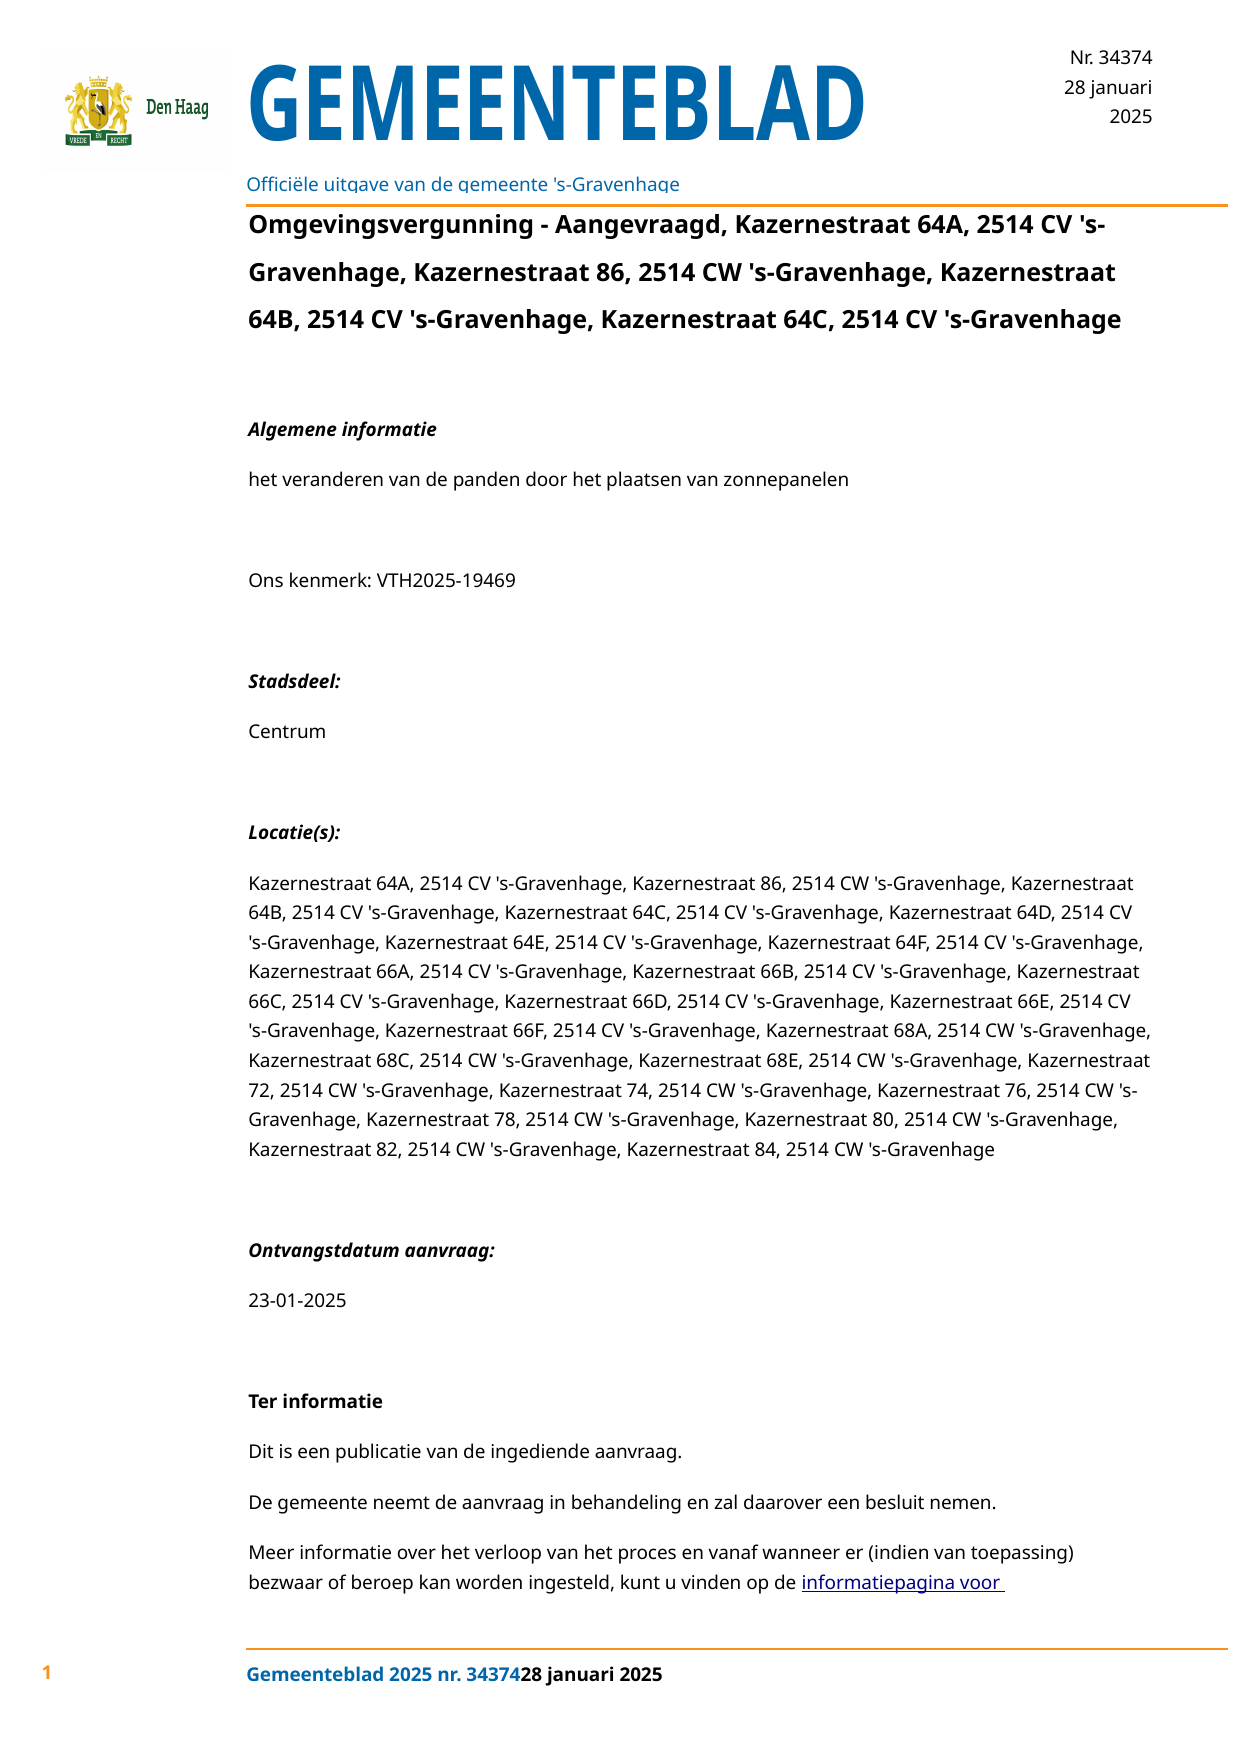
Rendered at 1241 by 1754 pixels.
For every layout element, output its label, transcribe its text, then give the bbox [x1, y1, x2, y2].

text Locatie(s): [248, 819, 1152, 845]
picture [41, 47, 231, 172]
text het veranderen van de panden door het plaatsen van zonnepanelen [248, 466, 1152, 492]
text Algemene informatie [248, 416, 1152, 442]
text Meer informatie over het verloop van het proces en vanaf wanneer er (indien van toepassing) bezwaar of beroep kan worden ingesteld, kunt u vinden op de informatiepagina voor [248, 1539, 1152, 1594]
text Stadsdeel: [248, 668, 1152, 694]
text 23-01-2025 [248, 1287, 1152, 1313]
text Ontvangstdatum aanvraag: [248, 1237, 1152, 1262]
text Ter informatie [248, 1388, 1152, 1414]
text Centrum [248, 718, 1152, 744]
text Ons kenmerk: VTH2025-19469 [248, 567, 1152, 593]
text Dit is een publicatie van de ingediende aanvraag. [248, 1438, 1152, 1464]
text Kazernestraat 64A, 2514 CV 's-Gravenhage, Kazernestraat 86, 2514 CW 's-Gravenhage, Kazernestraat 64B, 2514 CV 's-Gravenhage, Kazernestraat 64C, 2514 CV 's-Gravenhage, Kazernestraat 64D, 2514 CV 's-Gravenhage, Kazernestraat 64E, 2514 CV 's-Gravenhage, Kazernestraat 64F, 2514 CV 's-Gravenhage, Kazernestraat 66A, 2514 CV 's-Gravenhage, Kazernestraat 66B, 2514 CV 's-Gravenhage, Kazernestraat 66C, 2514 CV 's-Gravenhage, Kazernestraat 66D, 2514 CV 's-Gravenhage, Kazernestraat 66E, 2514 CV 's-Gravenhage, Kazernestraat 66F, 2514 CV 's-Gravenhage, Kazernestraat 68A, 2514 CW 's-Gravenhage, Kazernestraat 68C, 2514 CW 's-Gravenhage, Kazernestraat 68E, 2514 CW 's-Gravenhage, Kazernestraat 72, 2514 CW 's-Gravenhage, Kazernestraat 74, 2514 CW 's-Gravenhage, Kazernestraat 76, 2514 CW 's-Gravenhage, Kazernestraat 78, 2514 CW 's-Gravenhage, Kazernestraat 80, 2514 CW 's-Gravenhage, Kazernestraat 82, 2514 CW 's-Gravenhage, Kazernestraat 84, 2514 CW 's-Gravenhage [248, 870, 1152, 1162]
text De gemeente neemt de aanvraag in behandeling en zal daarover een besluit nemen. [248, 1489, 1152, 1514]
text Omgevingsvergunning - Aangevraagd, Kazernestraat 64A, 2514 CV 's-Gravenhage, Kazernestraat 86, 2514 CW 's-Gravenhage, Kazernestraat 64B, 2514 CV 's-Gravenhage, Kazernestraat 64C, 2514 CV 's-Gravenhage [248, 207, 1152, 336]
